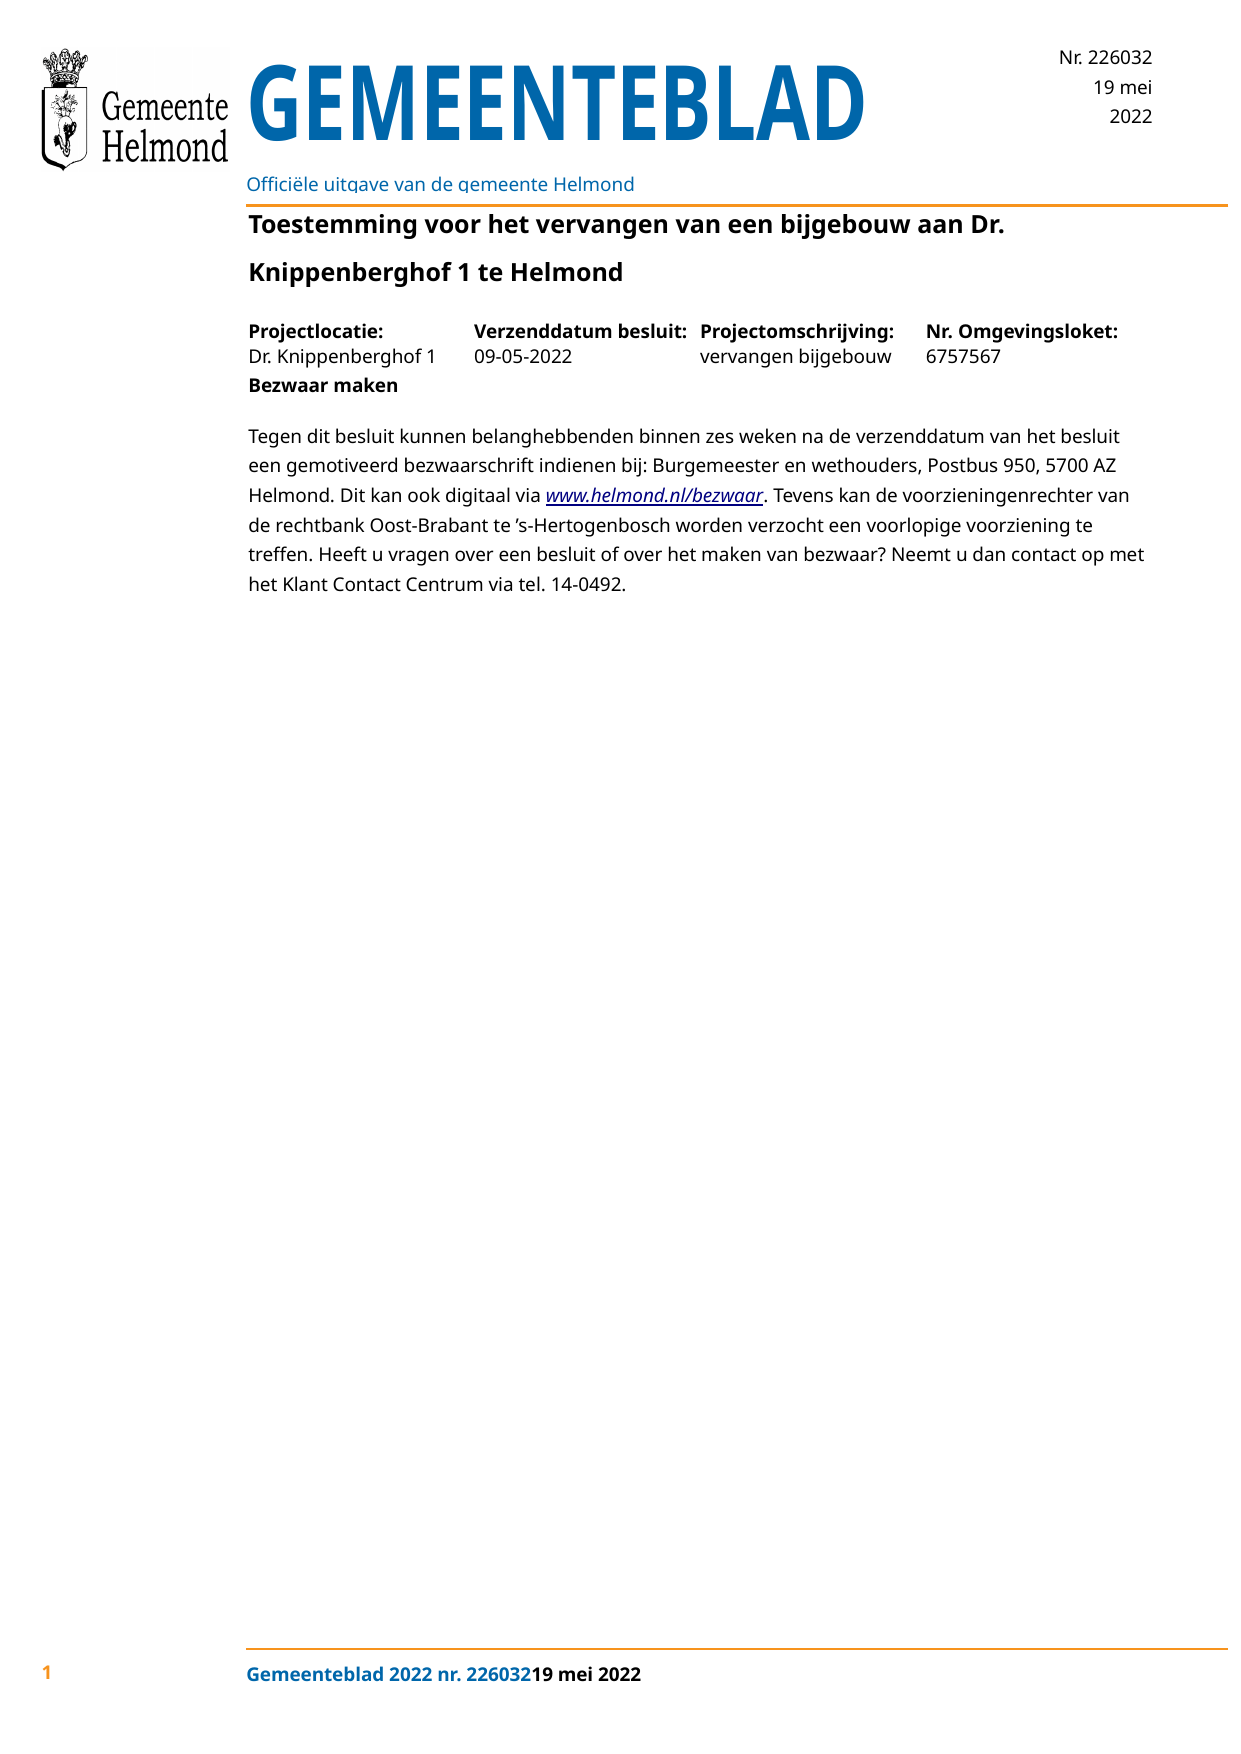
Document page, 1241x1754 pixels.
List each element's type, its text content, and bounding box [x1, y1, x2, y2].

table_header Projectlocatie: [248, 318, 474, 344]
text Toestemming voor het vervangen van een bijgebouw aan Dr. Knippenberghof 1 te Helmond [248, 207, 1152, 288]
table_cell vervangen bijgebouw [700, 344, 926, 369]
table_header Projectomschrijving: [700, 318, 926, 344]
picture [41, 47, 231, 172]
text Bezwaar maken [248, 373, 1152, 398]
text Tegen dit besluit kunnen belanghebbenden binnen zes weken na de verzenddatum van het besluit een gemotiveerd bezwaarschrift indienen bij: Burgemeester en wethouders, Postbus 950, 5700 AZ Helmond. Dit kan ook digitaal via www.helmond.nl/bezwaar. Tevens kan de voorzieningenrechter van de rechtbank Oost-Brabant te ’s-Hertogenbosch worden verzocht een voorlopige voorziening te treffen. Heeft u vragen over een besluit of over het maken van bezwaar? Neemt u dan contact op met het Klant Contact Centrum via tel. 14-0492. [248, 423, 1152, 597]
table_header Verzenddatum besluit: [474, 318, 700, 344]
table_cell Dr. Knippenberghof 1 [248, 344, 474, 369]
table_cell 09-05-2022 [474, 344, 700, 369]
table_cell 6757567 [926, 344, 1152, 369]
table_header Nr. Omgevingsloket: [926, 318, 1152, 344]
